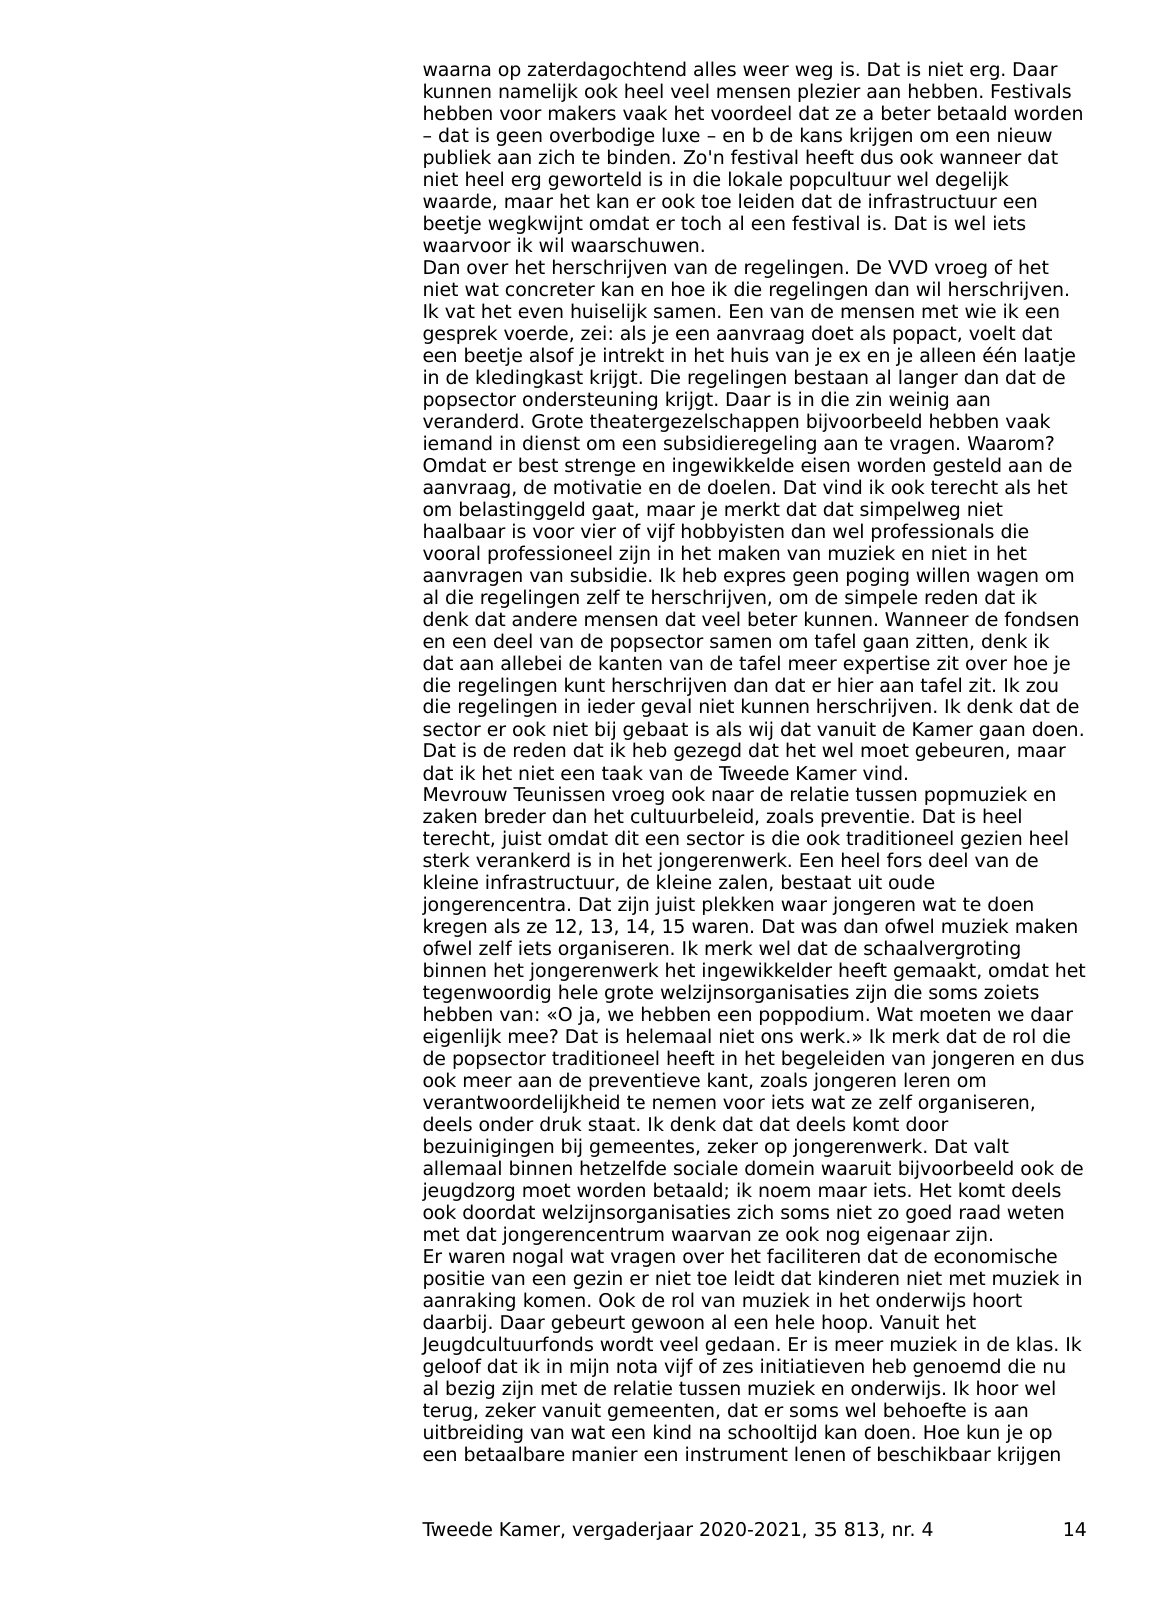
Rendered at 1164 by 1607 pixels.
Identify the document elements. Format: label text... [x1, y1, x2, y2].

text Mevrouw Teunissen vroeg ook naar de relatie tussen popmuziek en zaken breder dan het cultuurbeleid, zoals preventie. Dat is heel terecht, juist omdat dit een sector is die ook traditioneel gezien heel sterk verankerd is in het jongerenwerk. Een heel fors deel van de kleine infrastructuur, de kleine zalen, bestaat uit oude jongerencentra. Dat zijn juist plekken waar jongeren wat te doen kregen als ze 12, 13, 14, 15 waren. Dat was dan ofwel muziek maken ofwel zelf iets organiseren. Ik merk wel dat de schaalvergroting binnen het jongerenwerk het ingewikkelder heeft gemaakt, omdat het tegenwoordig hele grote welzijnsorganisaties zijn die soms zoiets hebben van: «O ja, we hebben een poppodium. Wat moeten we daar eigenlijk mee? Dat is helemaal niet ons werk.» Ik merk dat de rol die de popsector traditioneel heeft in het begeleiden van jongeren en dus ook meer aan de preventieve kant, zoals jongeren leren om verantwoordelijkheid te nemen voor iets wat ze zelf organiseren, deels onder druk staat. Ik denk dat dat deels komt door bezuinigingen bij gemeentes, zeker op jongerenwerk. Dat valt allemaal binnen hetzelfde sociale domein waaruit bijvoorbeeld ook de jeugdzorg moet worden betaald; ik noem maar iets. Het komt deels ook doordat welzijnsorganisaties zich soms niet zo goed raad weten met dat jongerencentrum waarvan ze ook nog eigenaar zijn. [422, 784, 1087, 1246]
text Dan over het herschrijven van de regelingen. De VVD vroeg of het niet wat concreter kan en hoe ik die regelingen dan wil herschrijven. Ik vat het even huiselijk samen. Een van de mensen met wie ik een gesprek voerde, zei: als je een aanvraag doet als popact, voelt dat een beetje alsof je intrekt in het huis van je ex en je alleen één laatje in de kledingkast krijgt. Die regelingen bestaan al langer dan dat de popsector ondersteuning krijgt. Daar is in die zin weinig aan veranderd. Grote theatergezelschappen bijvoorbeeld hebben vaak iemand in dienst om een subsidieregeling aan te vragen. Waarom? Omdat er best strenge en ingewikkelde eisen worden gesteld aan de aanvraag, de motivatie en de doelen. Dat vind ik ook terecht als het om belastinggeld gaat, maar je merkt dat dat simpelweg niet haalbaar is voor vier of vijf hobbyisten dan wel professionals die vooral professioneel zijn in het maken van muziek en niet in het aanvragen van subsidie. Ik heb expres geen poging willen wagen om al die regelingen zelf te herschrijven, om de simpele reden dat ik denk dat andere mensen dat veel beter kunnen. Wanneer de fondsen en een deel van de popsector samen om tafel gaan zitten, denk ik dat aan allebei de kanten van de tafel meer expertise zit over hoe je die regelingen kunt herschrijven dan dat er hier aan tafel zit. Ik zou die regelingen in ieder geval niet kunnen herschrijven. Ik denk dat de sector er ook niet bij gebaat is als wij dat vanuit de Kamer gaan doen. Dat is de reden dat ik heb gezegd dat het wel moet gebeuren, maar dat ik het niet een taak van de Tweede Kamer vind. [422, 257, 1087, 784]
text Er waren nogal wat vragen over het faciliteren dat de economische positie van een gezin er niet toe leidt dat kinderen niet met muziek in aanraking komen. Ook de rol van muziek in het onderwijs hoort daarbij. Daar gebeurt gewoon al een hele hoop. Vanuit het Jeugdcultuurfonds wordt veel gedaan. Er is meer muziek in de klas. Ik geloof dat ik in mijn nota vijf of zes initiatieven heb genoemd die nu al bezig zijn met de relatie tussen muziek en onderwijs. Ik hoor wel terug, zeker vanuit gemeenten, dat er soms wel behoefte is aan uitbreiding van wat een kind na schooltijd kan doen. Hoe kun je op een betaalbare manier een instrument lenen of beschikbaar krijgen [422, 1246, 1087, 1466]
text waarna op zaterdagochtend alles weer weg is. Dat is niet erg. Daar kunnen namelijk ook heel veel mensen plezier aan hebben. Festivals hebben voor makers vaak het voordeel dat ze a beter betaald worden – dat is geen overbodige luxe – en b de kans krijgen om een nieuw publiek aan zich te binden. Zo'n festival heeft dus ook wanneer dat niet heel erg geworteld is in die lokale popcultuur wel degelijk waarde, maar het kan er ook toe leiden dat de infrastructuur een beetje wegkwijnt omdat er toch al een festival is. Dat is wel iets waarvoor ik wil waarschuwen. [422, 59, 1087, 257]
